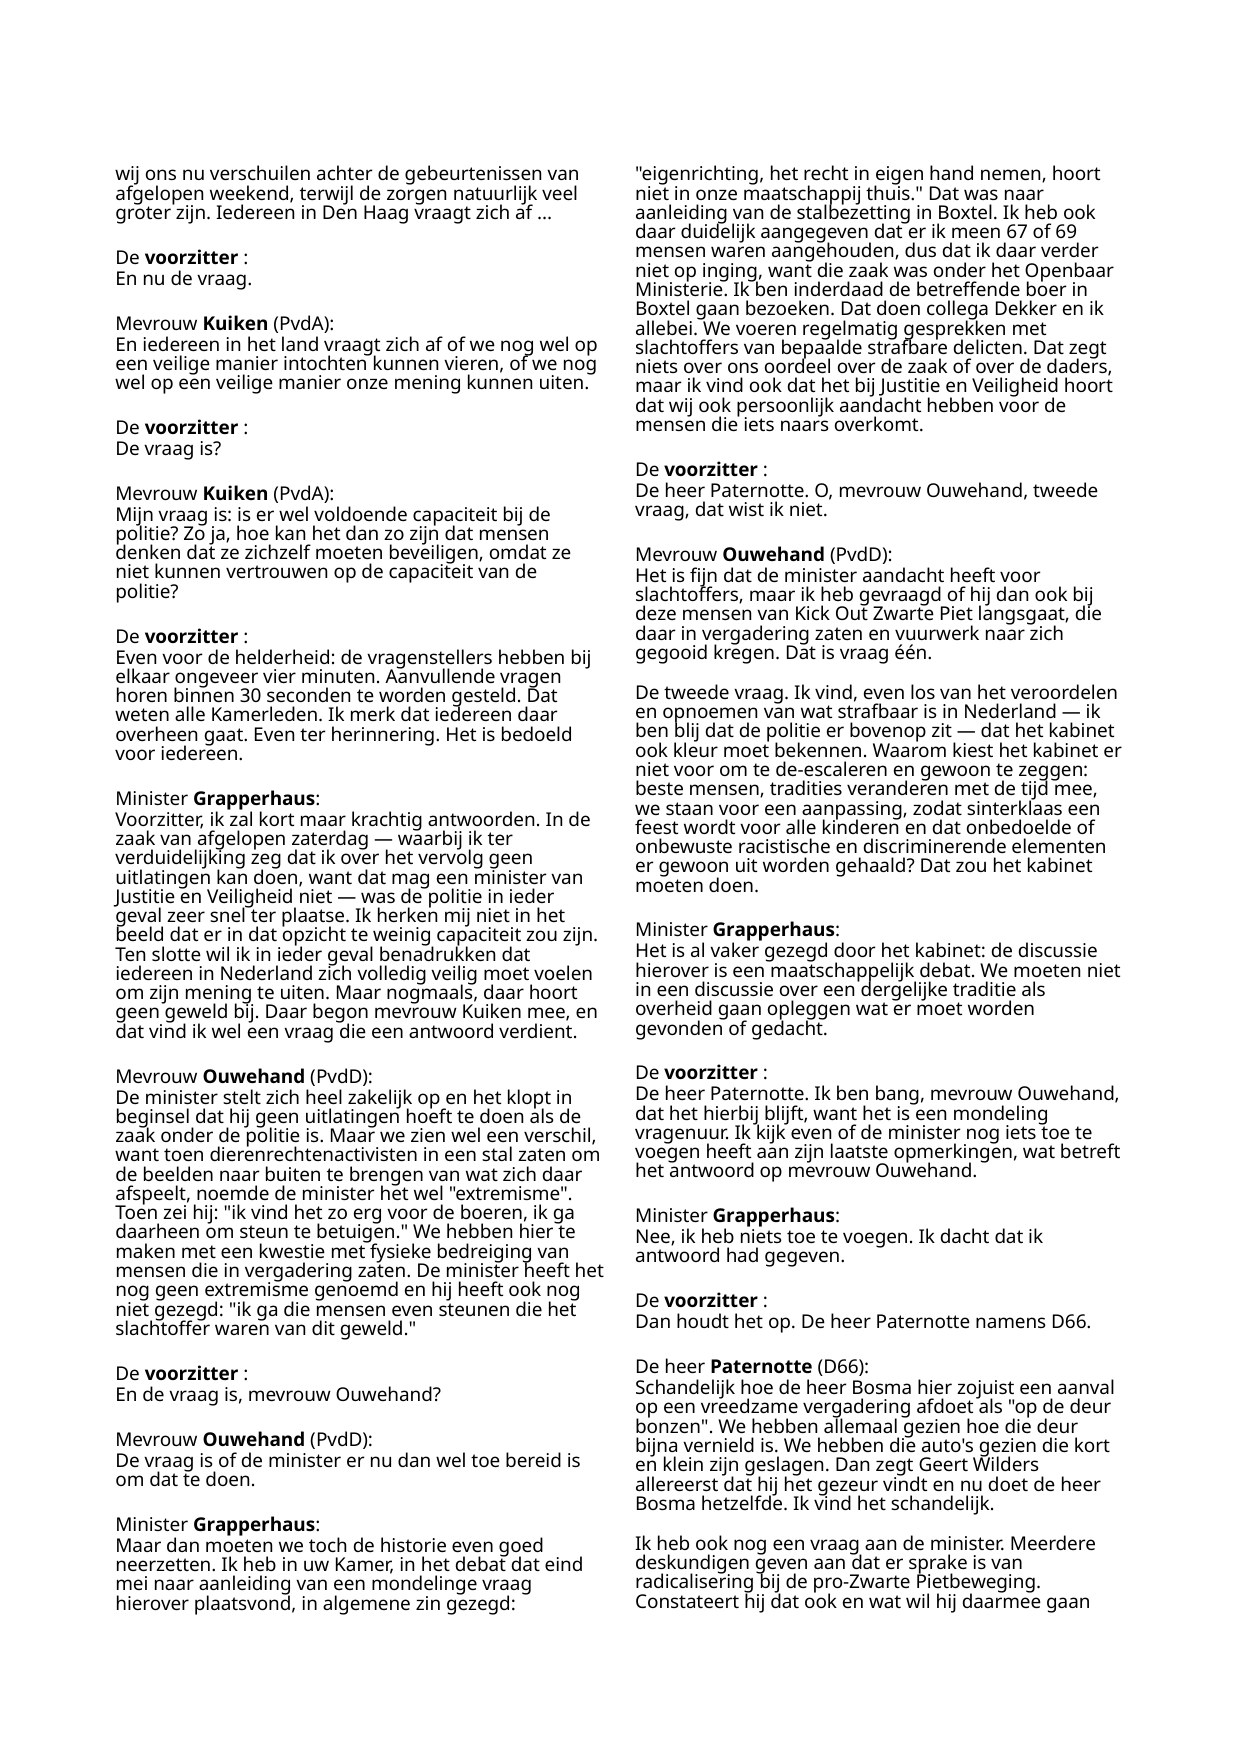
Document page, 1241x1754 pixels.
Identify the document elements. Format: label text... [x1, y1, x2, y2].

text De minister stelt zich heel zakelijk op en het klopt in beginsel dat hij geen uitlatingen hoeft te doen als de zaak onder de politie is. Maar we zien wel een verschil, want toen dierenrechtenactivisten in een stal zaten om de beelden naar buiten te brengen van wat zich daar afspeelt, noemde de minister het wel "extremisme". Toen zei hij: "ik vind het zo erg voor de boeren, ik ga daarheen om steun te betuigen." We hebben hier te maken met een kwestie met fysieke bedreiging van mensen die in vergadering zaten. De minister heeft het nog geen extremisme genoemd en hij heeft ook nog niet gezegd: "ik ga die mensen even steunen die het slachtoffer waren van dit geweld." [115, 1089, 605, 1339]
text Schandelijk hoe de heer Bosma hier zojuist een aanval op een vreedzame vergadering afdoet als "op de deur bonzen". We hebben allemaal gezien hoe die deur bijna vernield is. We hebben die auto's gezien die kort en klein zijn geslagen. Dan zegt Geert Wilders allereerst dat hij het gezeur vindt en nu doet de heer Bosma hetzelfde. Ik vind het schandelijk. [635, 1379, 1125, 1514]
text Maar dan moeten we toch de historie even goed neerzetten. Ik heb in uw Kamer, in het debat dat eind mei naar aanleiding van een mondelinge vraag hierover plaatsvond, in algemene zin gezegd: [115, 1537, 605, 1614]
text wij ons nu verschuilen achter de gebeurtenissen van afgelopen weekend, terwijl de zorgen natuurlijk veel groter zijn. Iedereen in Den Haag vraagt zich af ... [115, 165, 605, 223]
text En nu de vraag. [115, 270, 605, 289]
text De vraag is? [115, 440, 605, 459]
text Ik heb ook nog een vraag aan de minister. Meerdere deskundigen geven aan dat er sprake is van radicalisering bij de pro-Zwarte Pietbeweging. Constateert hij dat ook en wat wil hij daarmee gaan [635, 1535, 1125, 1612]
text Mevrouw Ouwehand (PvdD): [635, 541, 1125, 567]
text De heer Paternotte. Ik ben bang, mevrouw Ouwehand, dat het hierbij blijft, want het is een mondeling vragenuur. Ik kijk even of de minister nog iets toe te voegen heeft aan zijn laatste opmerkingen, wat betreft het antwoord op mevrouw Ouwehand. [635, 1085, 1125, 1182]
text Nee, ik heb niets toe te voegen. Ik dacht dat ik antwoord had gegeven. [635, 1228, 1125, 1267]
text En de vraag is, mevrouw Ouwehand? [115, 1386, 605, 1405]
text De voorzitter : [115, 623, 605, 649]
text Mevrouw Kuiken (PvdA): [115, 480, 605, 506]
text Mijn vraag is: is er wel voldoende capaciteit bij de politie? Zo ja, hoe kan het dan zo zijn dat mensen denken dat ze zichzelf moeten beveiligen, omdat ze niet kunnen vertrouwen op de capaciteit van de politie? [115, 506, 605, 602]
text Minister Grapperhaus: [635, 1202, 1125, 1228]
text "eigenrichting, het recht in eigen hand nemen, hoort niet in onze maatschappij thuis." Dat was naar aanleiding van de stalbezetting in Boxtel. Ik heb ook daar duidelijk aangegeven dat er ik meen 67 of 69 mensen waren aangehouden, dus dat ik daar verder niet op inging, want die zaak was onder het Openbaar Ministerie. Ik ben inderdaad de betreffende boer in Boxtel gaan bezoeken. Dat doen collega Dekker en ik allebei. We voeren regelmatig gesprekken met slachtoffers van bepaalde strafbare delicten. Dat zegt niets over ons oordeel over de zaak of over de daders, maar ik vind ook dat het bij Justitie en Veiligheid hoort dat wij ook persoonlijk aandacht hebben voor de mensen die iets naars overkomt. [635, 165, 1125, 435]
text De heer Paternotte. O, mevrouw Ouwehand, tweede vraag, dat wist ik niet. [635, 482, 1125, 520]
text Het is fijn dat de minister aandacht heeft voor slachtoffers, maar ik heb gevraagd of hij dan ook bij deze mensen van Kick Out Zwarte Piet langsgaat, die daar in vergadering zaten en vuurwerk naar zich gegooid kregen. Dat is vraag één. [635, 567, 1125, 663]
text Voorzitter, ik zal kort maar krachtig antwoorden. In de zaak van afgelopen zaterdag — waarbij ik ter verduidelijking zeg dat ik over het vervolg geen uitlatingen kan doen, want dat mag een minister van Justitie en Veiligheid niet — was de politie in ieder geval zeer snel ter plaatse. Ik herken mij niet in het beeld dat er in dat opzicht te weinig capaciteit zou zijn. Ten slotte wil ik in ieder geval benadrukken dat iedereen in Nederland zich volledig veilig moet voelen om zijn mening te uiten. Maar nogmaals, daar hoort geen geweld bij. Daar begon mevrouw Kuiken mee, en dat vind ik wel een vraag die een antwoord verdient. [115, 811, 605, 1042]
text Mevrouw Ouwehand (PvdD): [115, 1426, 605, 1452]
text De tweede vraag. Ik vind, even los van het veroordelen en opnoemen van wat strafbaar is in Nederland — ik ben blij dat de politie er bovenop zit — dat het kabinet ook kleur moet bekennen. Waarom kiest het kabinet er niet voor om te de-escaleren en gewoon te zeggen: beste mensen, tradities veranderen met de tijd mee, we staan voor een aanpassing, zodat sinterklaas een feest wordt voor alle kinderen en dat onbedoelde of onbewuste racistische en discriminerende elementen er gewoon uit worden gehaald? Dat zou het kabinet moeten doen. [635, 684, 1125, 896]
text De voorzitter : [635, 1288, 1125, 1313]
text De voorzitter : [635, 1059, 1125, 1085]
text De heer Paternotte (D66): [635, 1353, 1125, 1379]
text De vraag is of de minister er nu dan wel toe bereid is om dat te doen. [115, 1452, 605, 1490]
text En iedereen in het land vraagt zich af of we nog wel op een veilige manier intochten kunnen vieren, of we nog wel op een veilige manier onze mening kunnen uiten. [115, 336, 605, 393]
text Minister Grapperhaus: [115, 1511, 605, 1537]
text De voorzitter : [115, 1360, 605, 1386]
text Mevrouw Kuiken (PvdA): [115, 310, 605, 336]
text Minister Grapperhaus: [635, 917, 1125, 942]
text De voorzitter : [635, 456, 1125, 482]
text De voorzitter : [115, 244, 605, 270]
text Mevrouw Ouwehand (PvdD): [115, 1063, 605, 1089]
text Minister Grapperhaus: [115, 785, 605, 811]
text Even voor de helderheid: de vragenstellers hebben bij elkaar ongeveer vier minuten. Aanvullende vragen horen binnen 30 seconden te worden gesteld. Dat weten alle Kamerleden. Ik merk dat iedereen daar overheen gaat. Even ter herinnering. Het is bedoeld voor iedereen. [115, 649, 605, 764]
text Het is al vaker gezegd door het kabinet: de discussie hierover is een maatschappelijk debat. We moeten niet in een discussie over een dergelijke traditie als overheid gaan opleggen wat er moet worden gevonden of gedacht. [635, 942, 1125, 1039]
text De voorzitter : [115, 414, 605, 440]
text Dan houdt het op. De heer Paternotte namens D66. [635, 1313, 1125, 1333]
